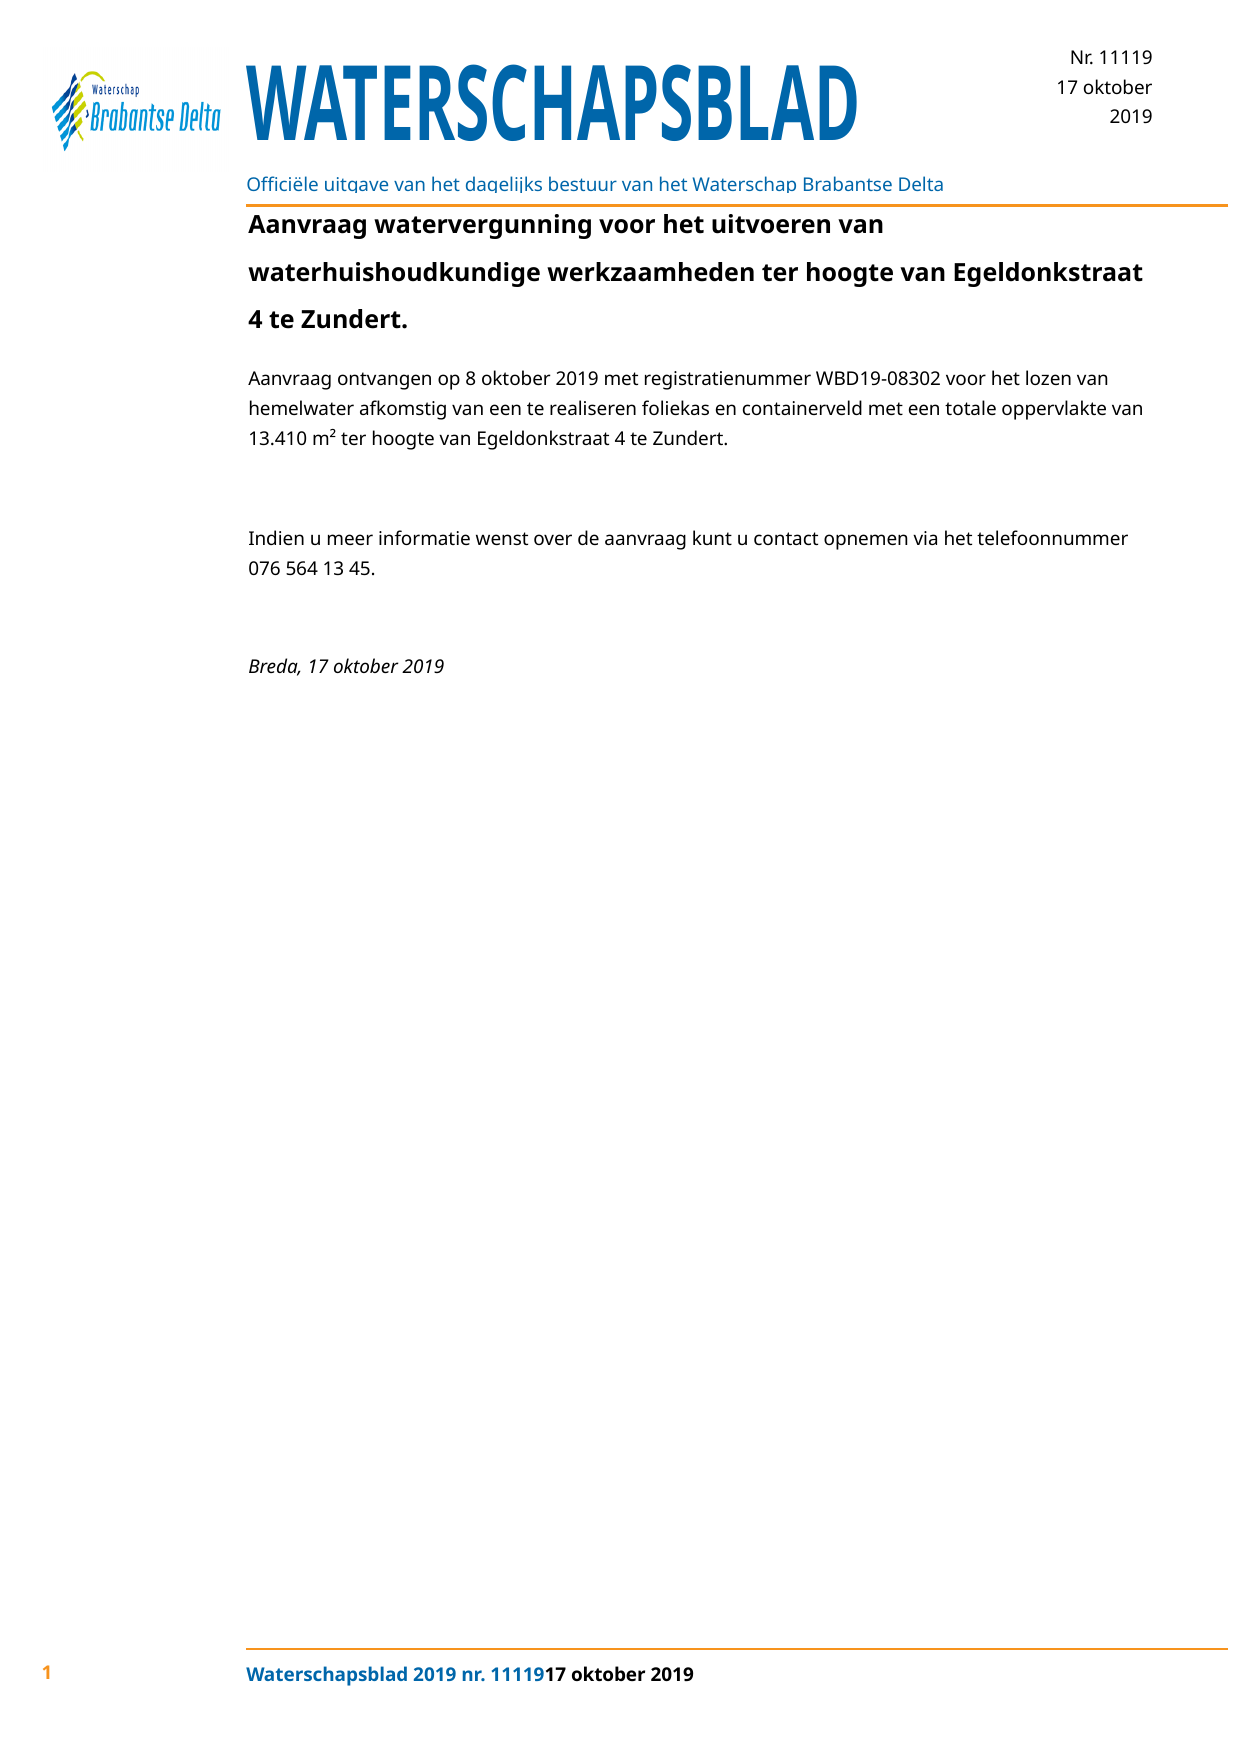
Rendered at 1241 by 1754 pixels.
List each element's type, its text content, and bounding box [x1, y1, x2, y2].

text Indien u meer informatie wenst over de aanvraag kunt u contact opnemen via het telefoonnummer 076 564 13 45. [248, 526, 1152, 581]
text Aanvraag watervergunning voor het uitvoeren van waterhuishoudkundige werkzaamheden ter hoogte van Egeldonkstraat 4 te Zundert. [248, 207, 1152, 336]
text Breda, 17 oktober 2019 [248, 653, 1152, 679]
text Aanvraag ontvangen op 8 oktober 2019 met registratienummer WBD19-08302 voor het lozen van hemelwater afkomstig van een te realiseren foliekas en containerveld met een totale oppervlakte van 13.410 m² ter hoogte van Egeldonkstraat 4 te Zundert. [248, 366, 1152, 450]
picture [41, 47, 231, 172]
